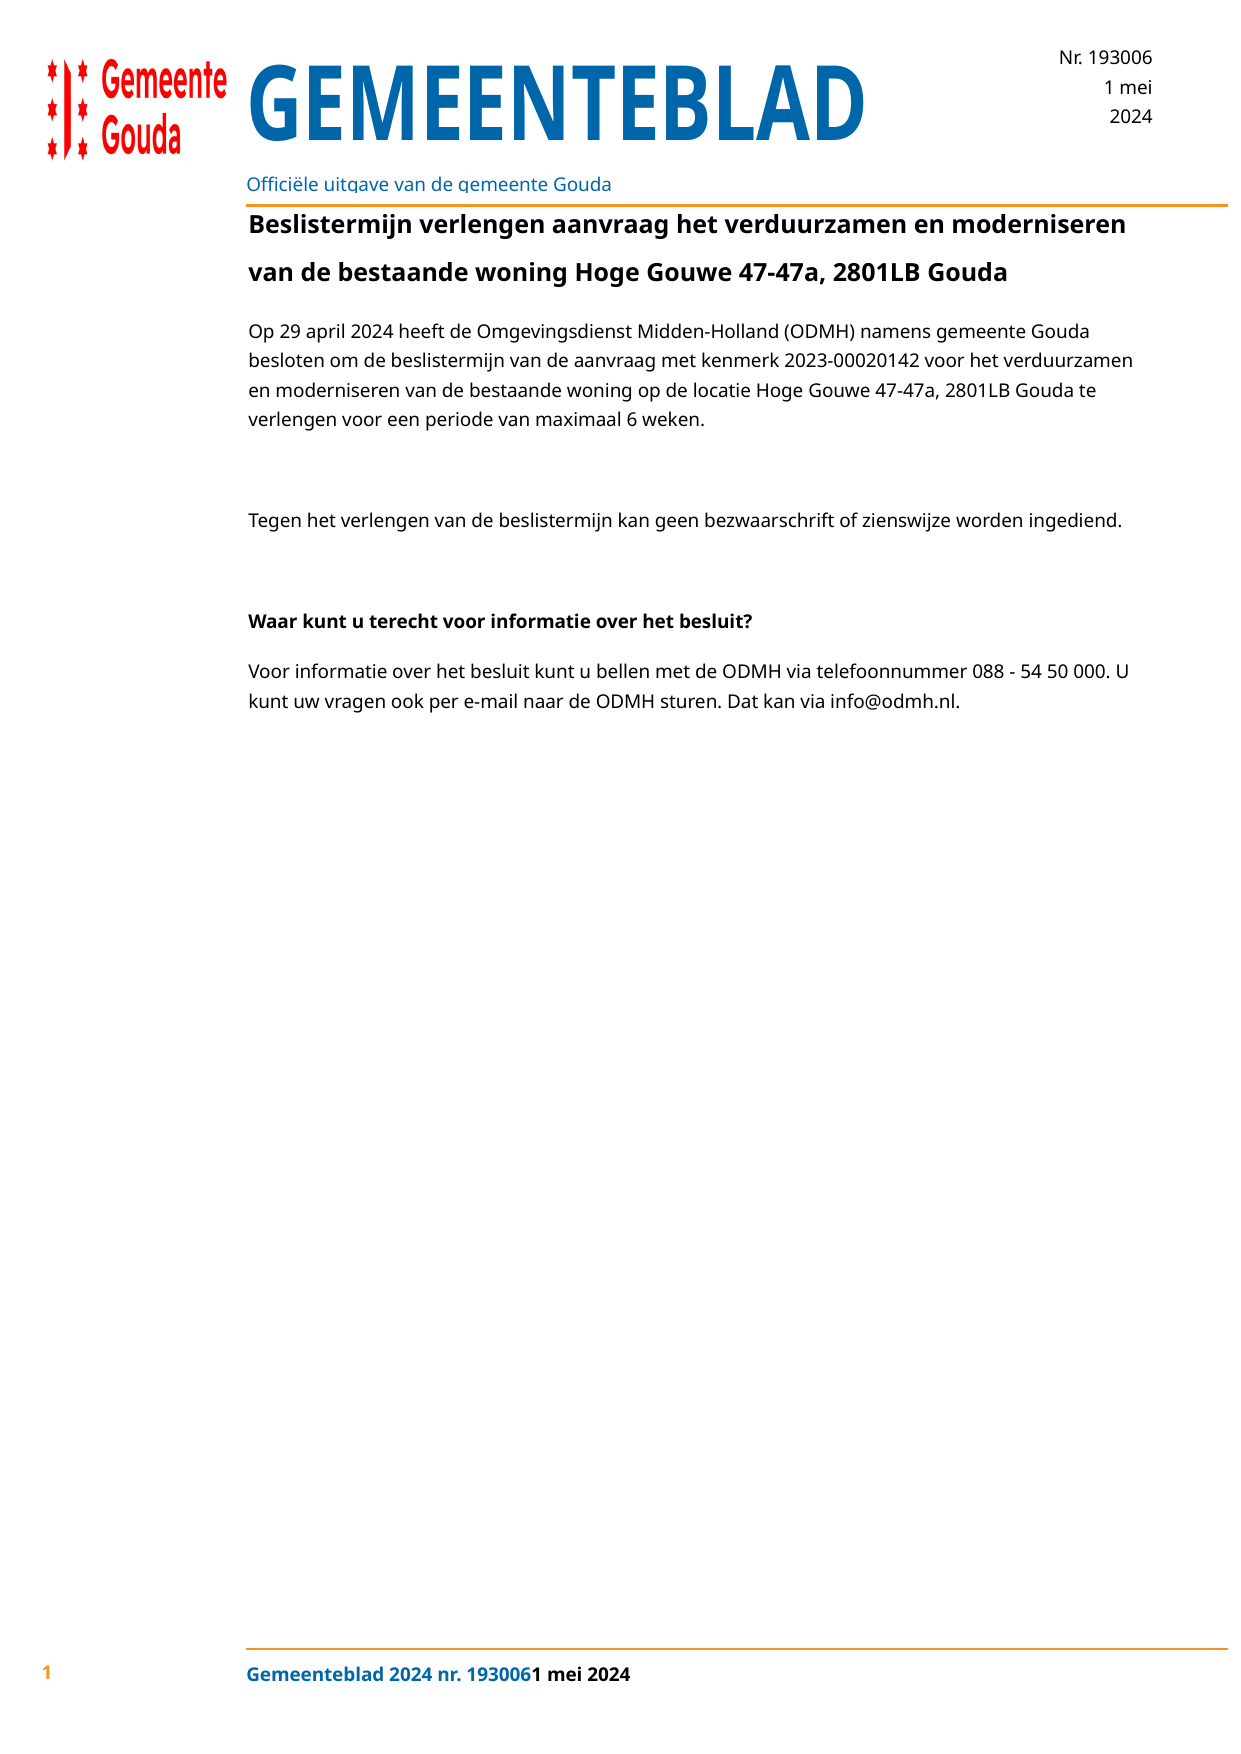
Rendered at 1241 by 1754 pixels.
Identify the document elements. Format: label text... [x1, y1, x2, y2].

text Voor informatie over het besluit kunt u bellen met de ODMH via telefoonnummer 088 - 54 50 000. U kunt uw vragen ook per e-mail naar de ODMH sturen. Dat kan via info@odmh.nl. [248, 659, 1152, 714]
text Op 29 april 2024 heeft de Omgevingsdienst Midden-Holland (ODMH) namens gemeente Gouda besloten om de beslistermijn van de aanvraag met kenmerk 2023-00020142 voor het verduurzamen en moderniseren van de bestaande woning op de locatie Hoge Gouwe 47-47a, 2801LB Gouda te verlengen voor een periode van maximaal 6 weken. [248, 318, 1152, 432]
text Tegen het verlengen van de beslistermijn kan geen bezwaarschrift of zienswijze worden ingediend. [248, 507, 1152, 533]
text Waar kunt u terecht voor informatie over het besluit? [248, 608, 1152, 634]
picture [41, 47, 231, 172]
text Beslistermijn verlengen aanvraag het verduurzamen en moderniseren van de bestaande woning Hoge Gouwe 47-47a, 2801LB Gouda [248, 207, 1152, 288]
